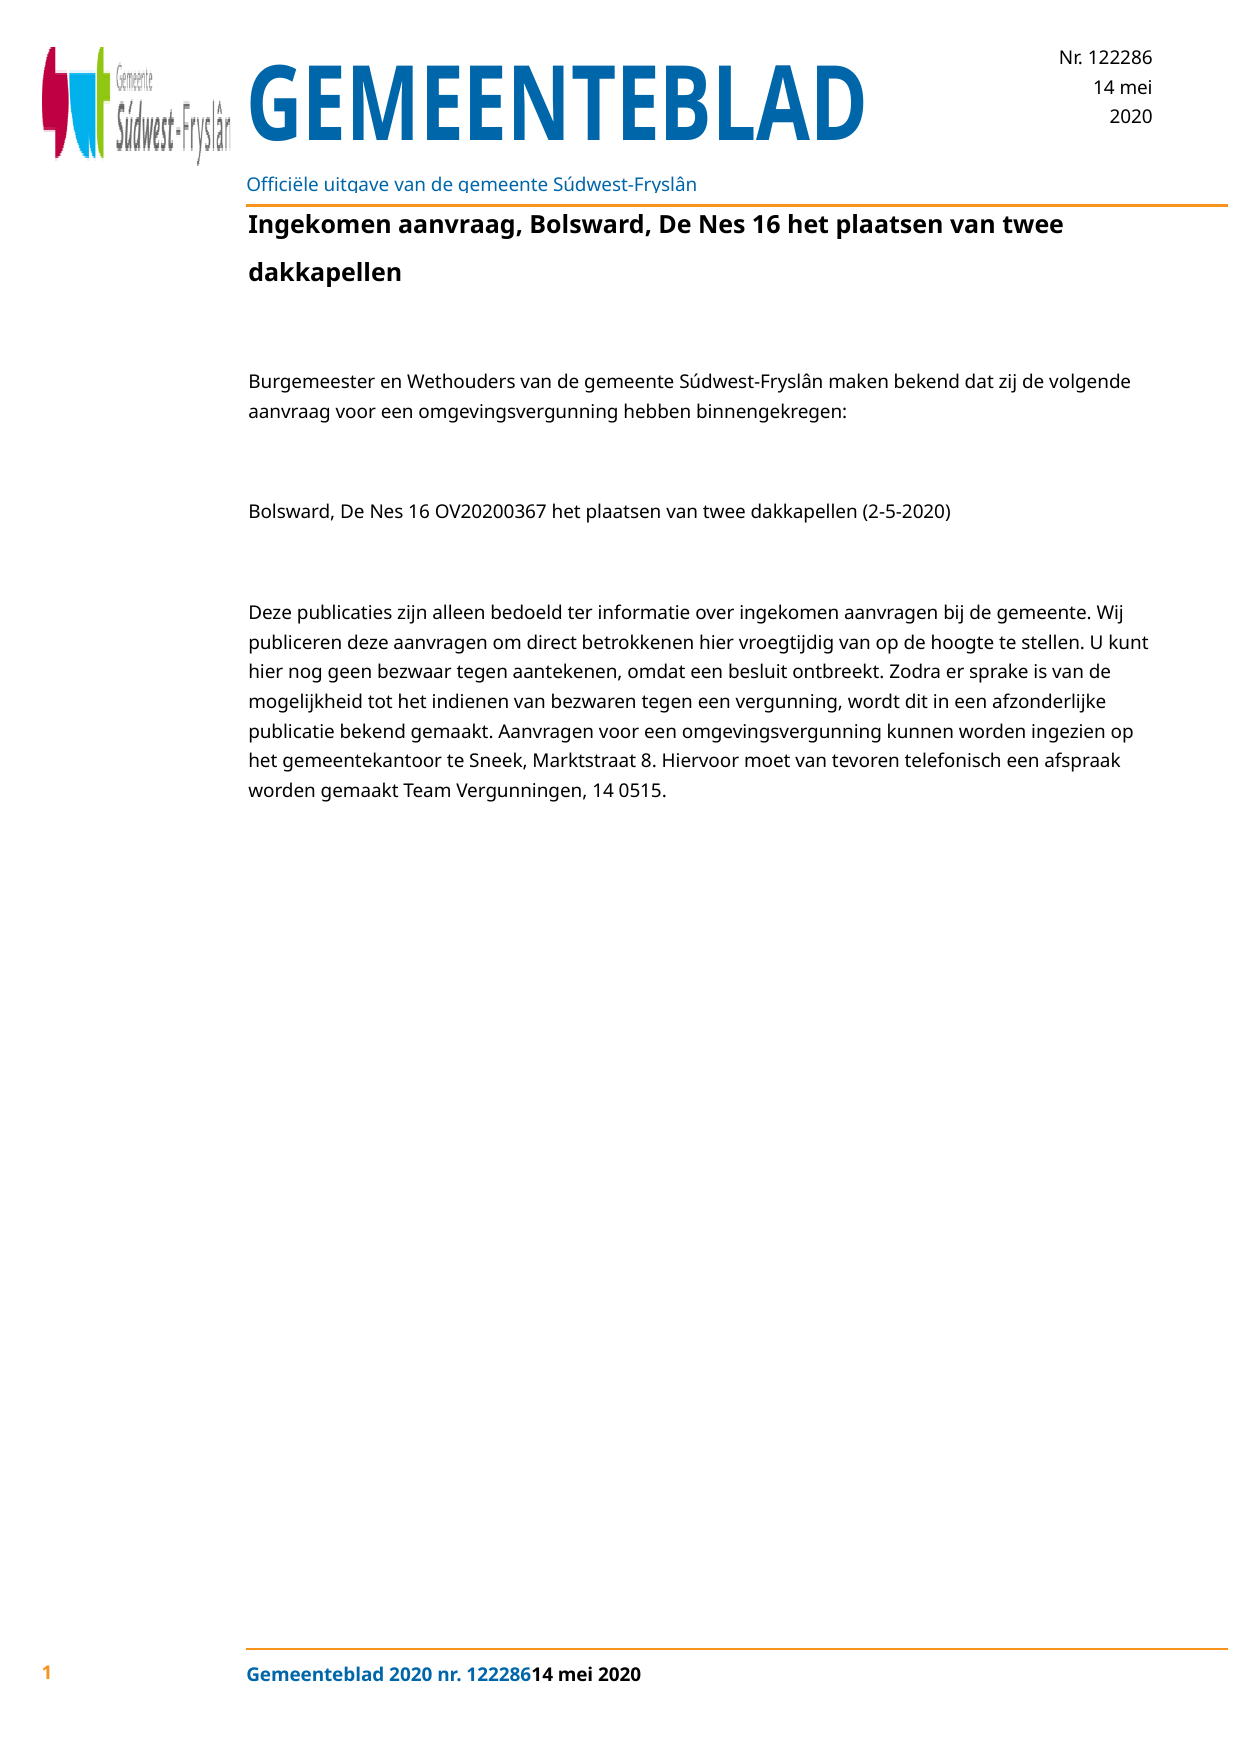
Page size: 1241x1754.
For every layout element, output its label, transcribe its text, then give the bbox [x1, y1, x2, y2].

text Deze publicaties zijn alleen bedoeld ter informatie over ingekomen aanvragen bij de gemeente. Wij publiceren deze aanvragen om direct betrokkenen hier vroegtijdig van op de hoogte te stellen. U kunt hier nog geen bezwaar tegen aantekenen, omdat een besluit ontbreekt. Zodra er sprake is van de mogelijkheid tot het indienen van bezwaren tegen een vergunning, wordt dit in een afzonderlijke publicatie bekend gemaakt. Aanvragen voor een omgevingsvergunning kunnen worden ingezien op het gemeentekantoor te Sneek, Marktstraat 8. Hiervoor moet van tevoren telefonisch een afspraak worden gemaakt Team Vergunningen, 14 0515. [248, 599, 1152, 803]
picture [41, 47, 231, 172]
text Burgemeester en Wethouders van de gemeente Súdwest-Fryslân maken bekend dat zij de volgende aanvraag voor een omgevingsvergunning hebben binnengekregen: [248, 368, 1152, 424]
text Ingekomen aanvraag, Bolsward, De Nes 16 het plaatsen van twee dakkapellen [248, 207, 1152, 288]
text Bolsward, De Nes 16 OV20200367 het plaatsen van twee dakkapellen (2-5-2020) [248, 499, 1152, 524]
